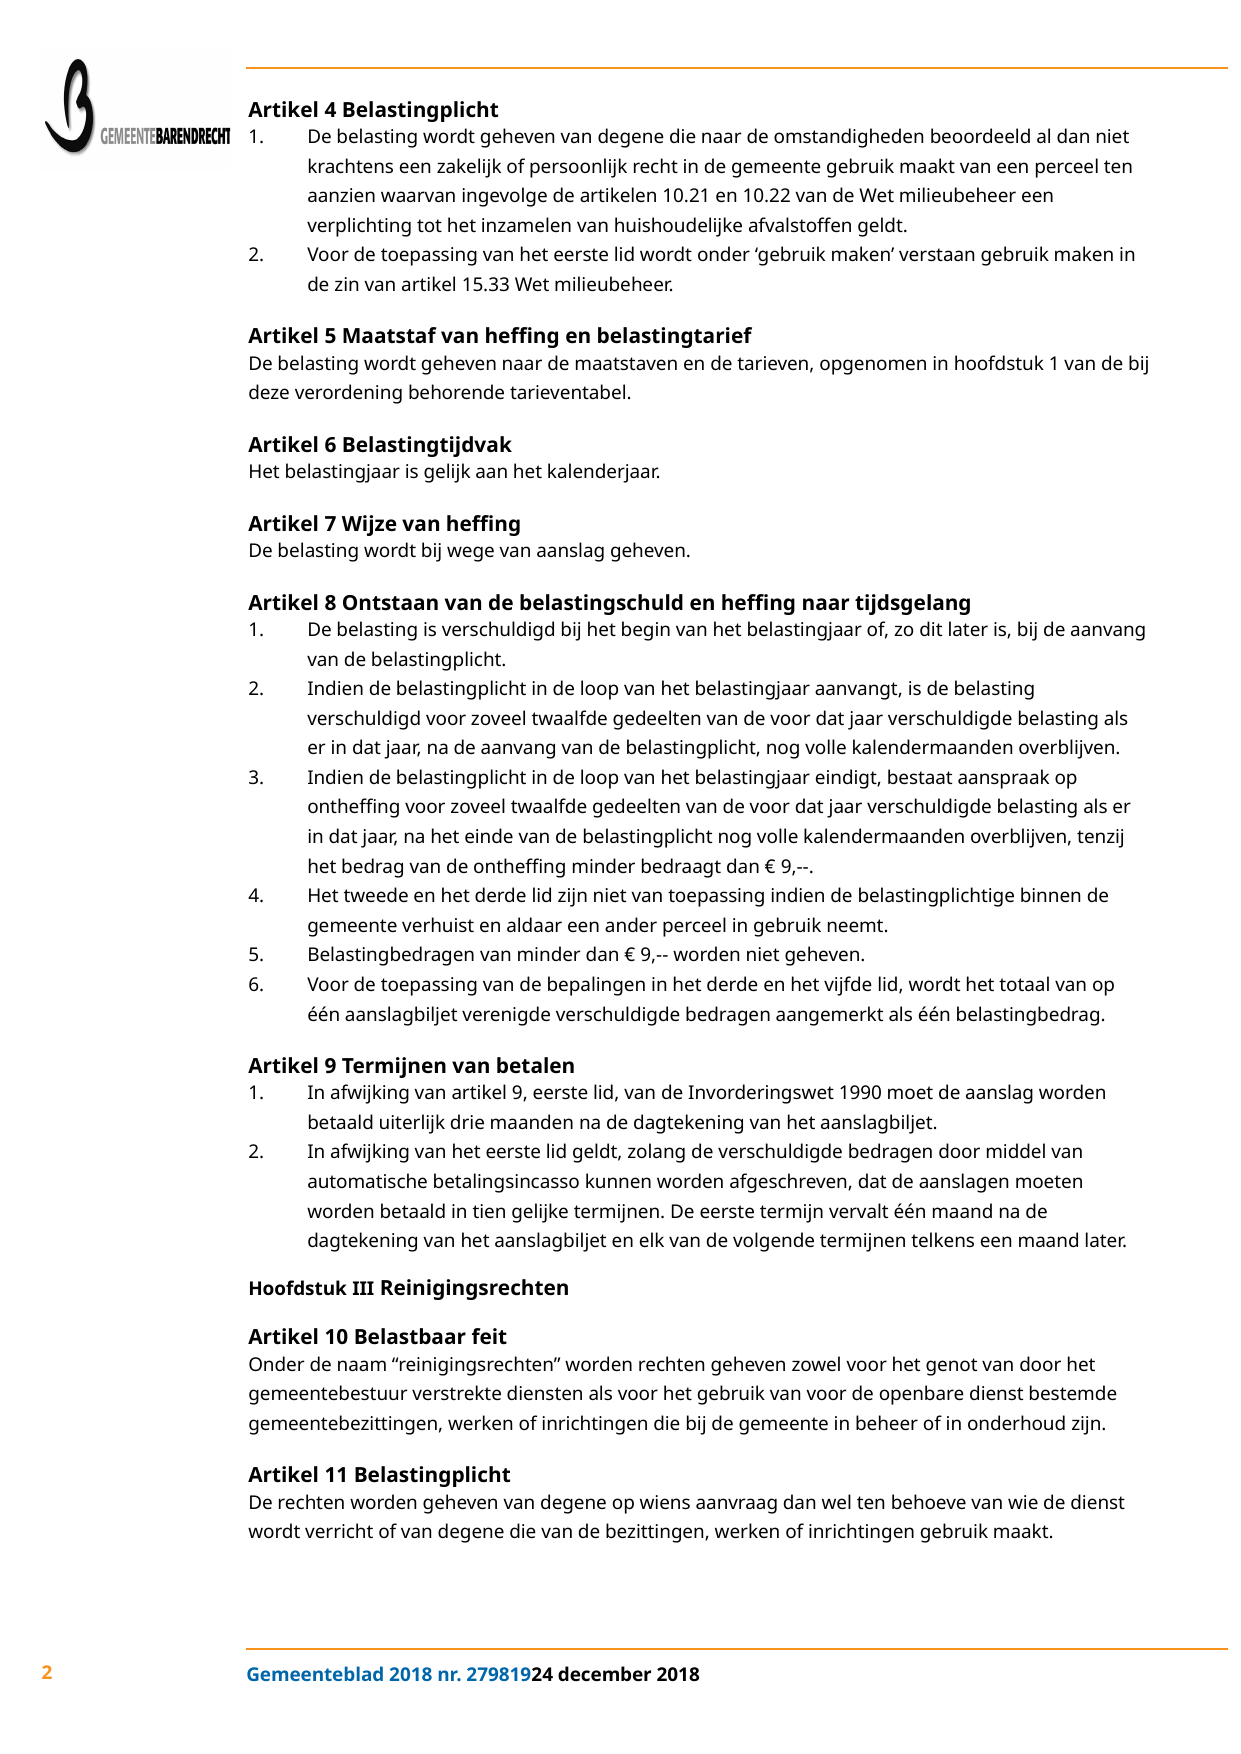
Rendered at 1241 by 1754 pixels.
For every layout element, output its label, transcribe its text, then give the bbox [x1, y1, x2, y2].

list In afwijking van het eerste lid geldt, zolang de verschuldigde bedragen door middel van automatische betalingsincasso kunnen worden afgeschreven, dat de aanslagen moeten worden betaald in tien gelijke termijnen. De eerste termijn vervalt één maand na de dagtekening van het aanslagbiljet en elk van de volgende termijnen telkens een maand later. [248, 1139, 1152, 1253]
list Voor de toepassing van het eerste lid wordt onder ‘gebruik maken’ verstaan gebruik maken in de zin van artikel 15.33 Wet milieubeheer. [248, 242, 1152, 297]
list Indien de belastingplicht in de loop van het belastingjaar aanvangt, is de belasting verschuldigd voor zoveel twaalfde gedeelten van de voor dat jaar verschuldigde belasting als er in dat jaar, na de aanvang van de belastingplicht, nog volle kalendermaanden overblijven. [248, 675, 1152, 760]
text Artikel 10 Belastbaar feit [248, 1322, 1152, 1351]
list Belastingbedragen van minder dan € 9,-- worden niet geheven. [248, 942, 1152, 967]
text Het belastingjaar is gelijk aan het kalenderjaar. [248, 458, 1152, 484]
list De belasting wordt geheven van degene die naar de omstandigheden beoordeeld al dan niet krachtens een zakelijk of persoonlijk recht in de gemeente gebruik maakt van een perceel ten aanzien waarvan ingevolge de artikelen 10.21 en 10.22 van de Wet milieubeheer een verplichting tot het inzamelen van huishoudelijke afvalstoffen geldt. [248, 123, 1152, 238]
text Artikel 4 Belastingplicht [248, 95, 1152, 123]
text De belasting wordt geheven naar de maatstaven en de tarieven, opgenomen in hoofdstuk 1 van de bij deze verordening behorende tarieventabel. [248, 350, 1152, 405]
list Indien de belastingplicht in de loop van het belastingjaar eindigt, bestaat aanspraak op ontheffing voor zoveel twaalfde gedeelten van de voor dat jaar verschuldigde belasting als er in dat jaar, na het einde van de belastingplicht nog volle kalendermaanden overblijven, tenzij het bedrag van de ontheffing minder bedraagt dan € 9,--. [248, 764, 1152, 878]
text Hoofdstuk III Reinigingsrechten [248, 1273, 1152, 1302]
text Artikel 5 Maatstaf van heffing en belastingtarief [248, 322, 1152, 350]
text De belasting wordt bij wege van aanslag geheven. [248, 537, 1152, 563]
list Voor de toepassing van de bepalingen in het derde en het vijfde lid, wordt het totaal van op één aanslagbiljet verenigde verschuldigde bedragen aangemerkt als één belastingbedrag. [248, 971, 1152, 1026]
text Artikel 11 Belastingplicht [248, 1460, 1152, 1489]
text Onder de naam “reinigingsrechten” worden rechten geheven zowel voor het genot van door het gemeentebestuur verstrekte diensten als voor het gebruik van voor de openbare dienst bestemde gemeentebezittingen, werken of inrichtingen die bij de gemeente in beheer of in onderhoud zijn. [248, 1351, 1152, 1436]
text Artikel 6 Belastingtijdvak [248, 430, 1152, 458]
list De belasting is verschuldigd bij het begin van het belastingjaar of, zo dit later is, bij de aanvang van de belastingplicht. [248, 616, 1152, 671]
text De rechten worden geheven van degene op wiens aanvraag dan wel ten behoeve van wie de dienst wordt verricht of van degene die van de bezittingen, werken of inrichtingen gebruik maakt. [248, 1489, 1152, 1544]
text Artikel 9 Termijnen van betalen [248, 1051, 1152, 1079]
list In afwijking van artikel 9, eerste lid, van de Invorderingswet 1990 moet de aanslag worden betaald uiterlijk drie maanden na de dagtekening van het aanslagbiljet. [248, 1079, 1152, 1135]
list Het tweede en het derde lid zijn niet van toepassing indien de belastingplichtige binnen de gemeente verhuist en aldaar een ander perceel in gebruik neemt. [248, 882, 1152, 938]
text Artikel 8 Ontstaan van de belastingschuld en heffing naar tijdsgelang [248, 588, 1152, 616]
text Artikel 7 Wijze van heffing [248, 509, 1152, 537]
picture [41, 47, 231, 172]
